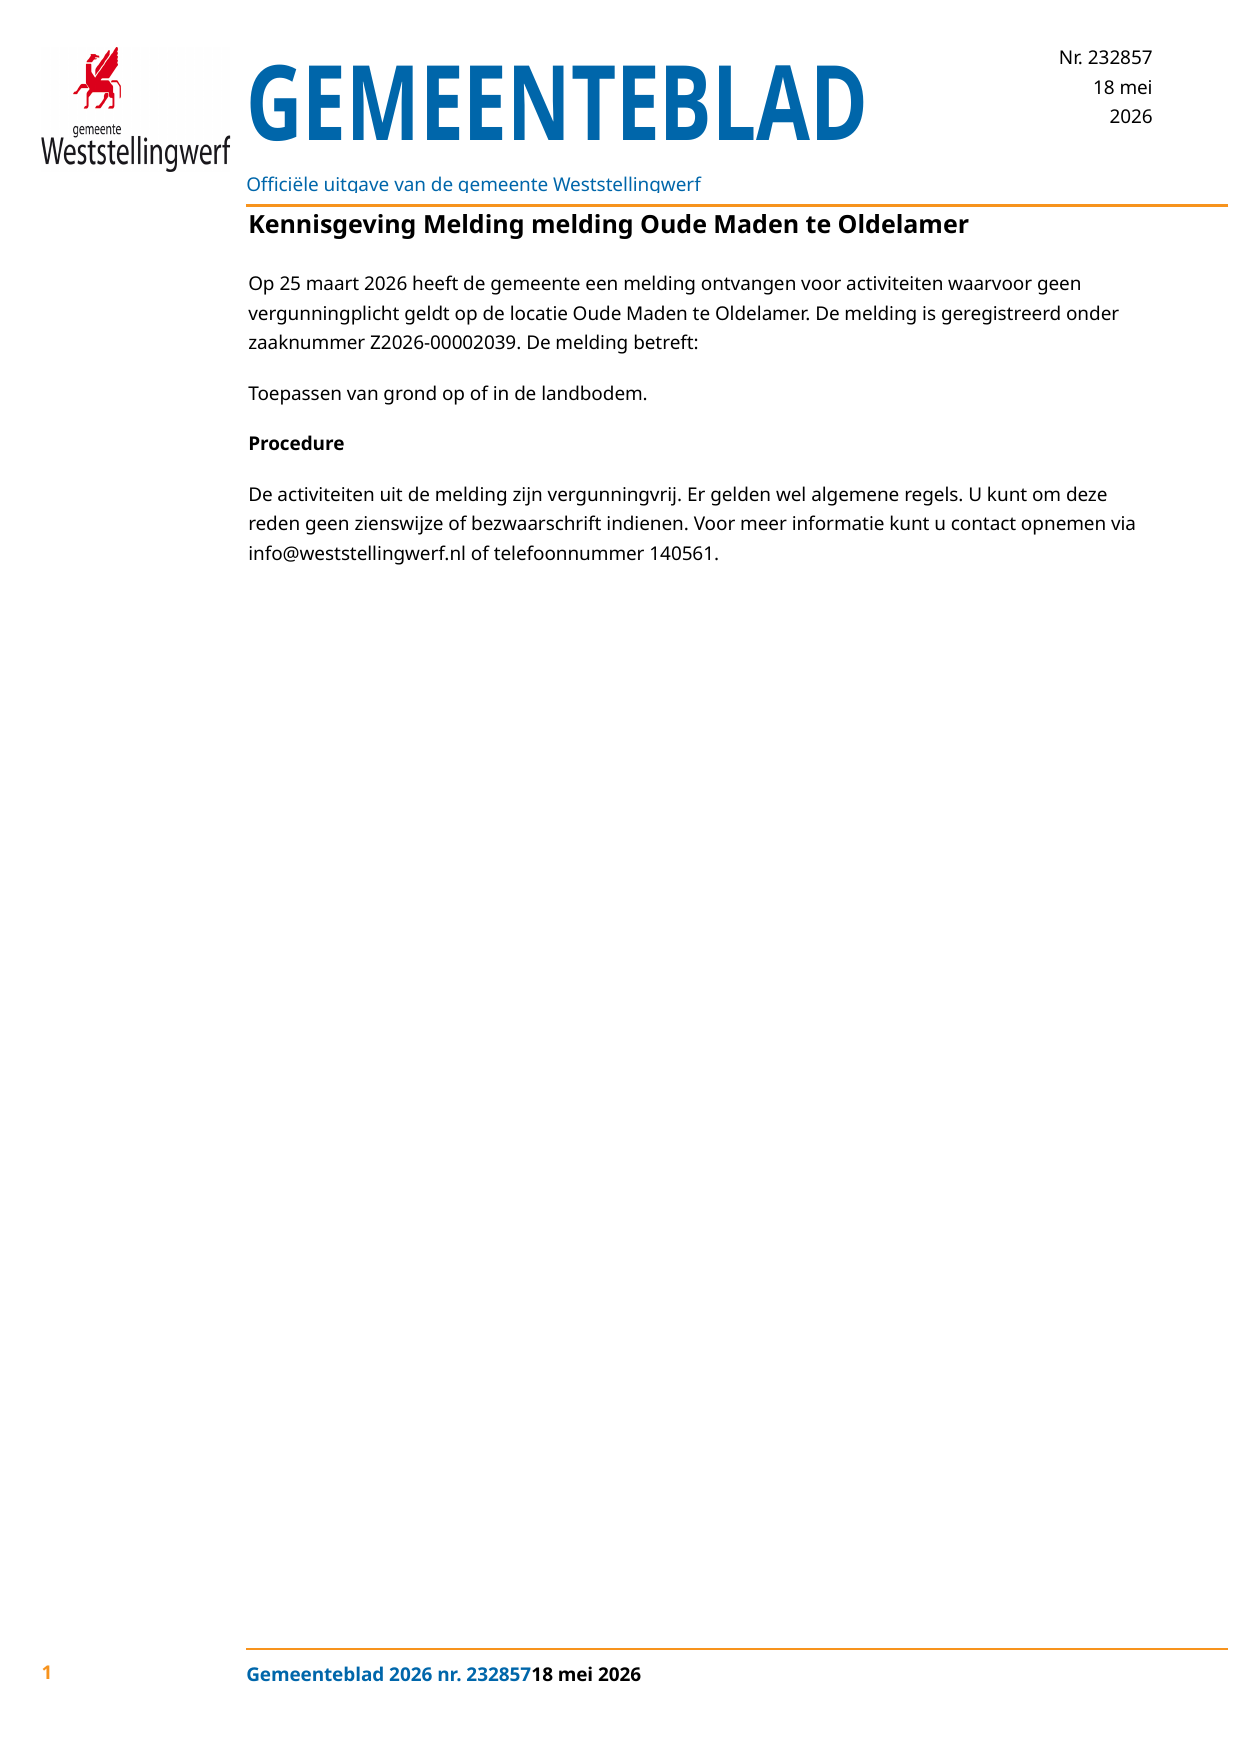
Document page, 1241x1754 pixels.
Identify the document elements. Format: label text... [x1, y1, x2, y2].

text Op 25 maart 2026 heeft de gemeente een melding ontvangen voor activiteiten waarvoor geen vergunningplicht geldt op de locatie Oude Maden te Oldelamer. De melding is geregistreerd onder zaaknummer Z2026-00002039. De melding betreft: [248, 270, 1152, 355]
text Toepassen van grond op of in de landbodem. [248, 380, 1152, 406]
text Procedure [248, 430, 1152, 456]
text De activiteiten uit de melding zijn vergunningvrij. Er gelden wel algemene regels. U kunt om deze reden geen zienswijze of bezwaarschrift indienen. Voor meer informatie kunt u contact opnemen via info@weststellingwerf.nl of telefoonnummer 140561. [248, 481, 1152, 566]
picture [41, 47, 231, 172]
text Kennisgeving Melding melding Oude Maden te Oldelamer [248, 207, 1152, 241]
